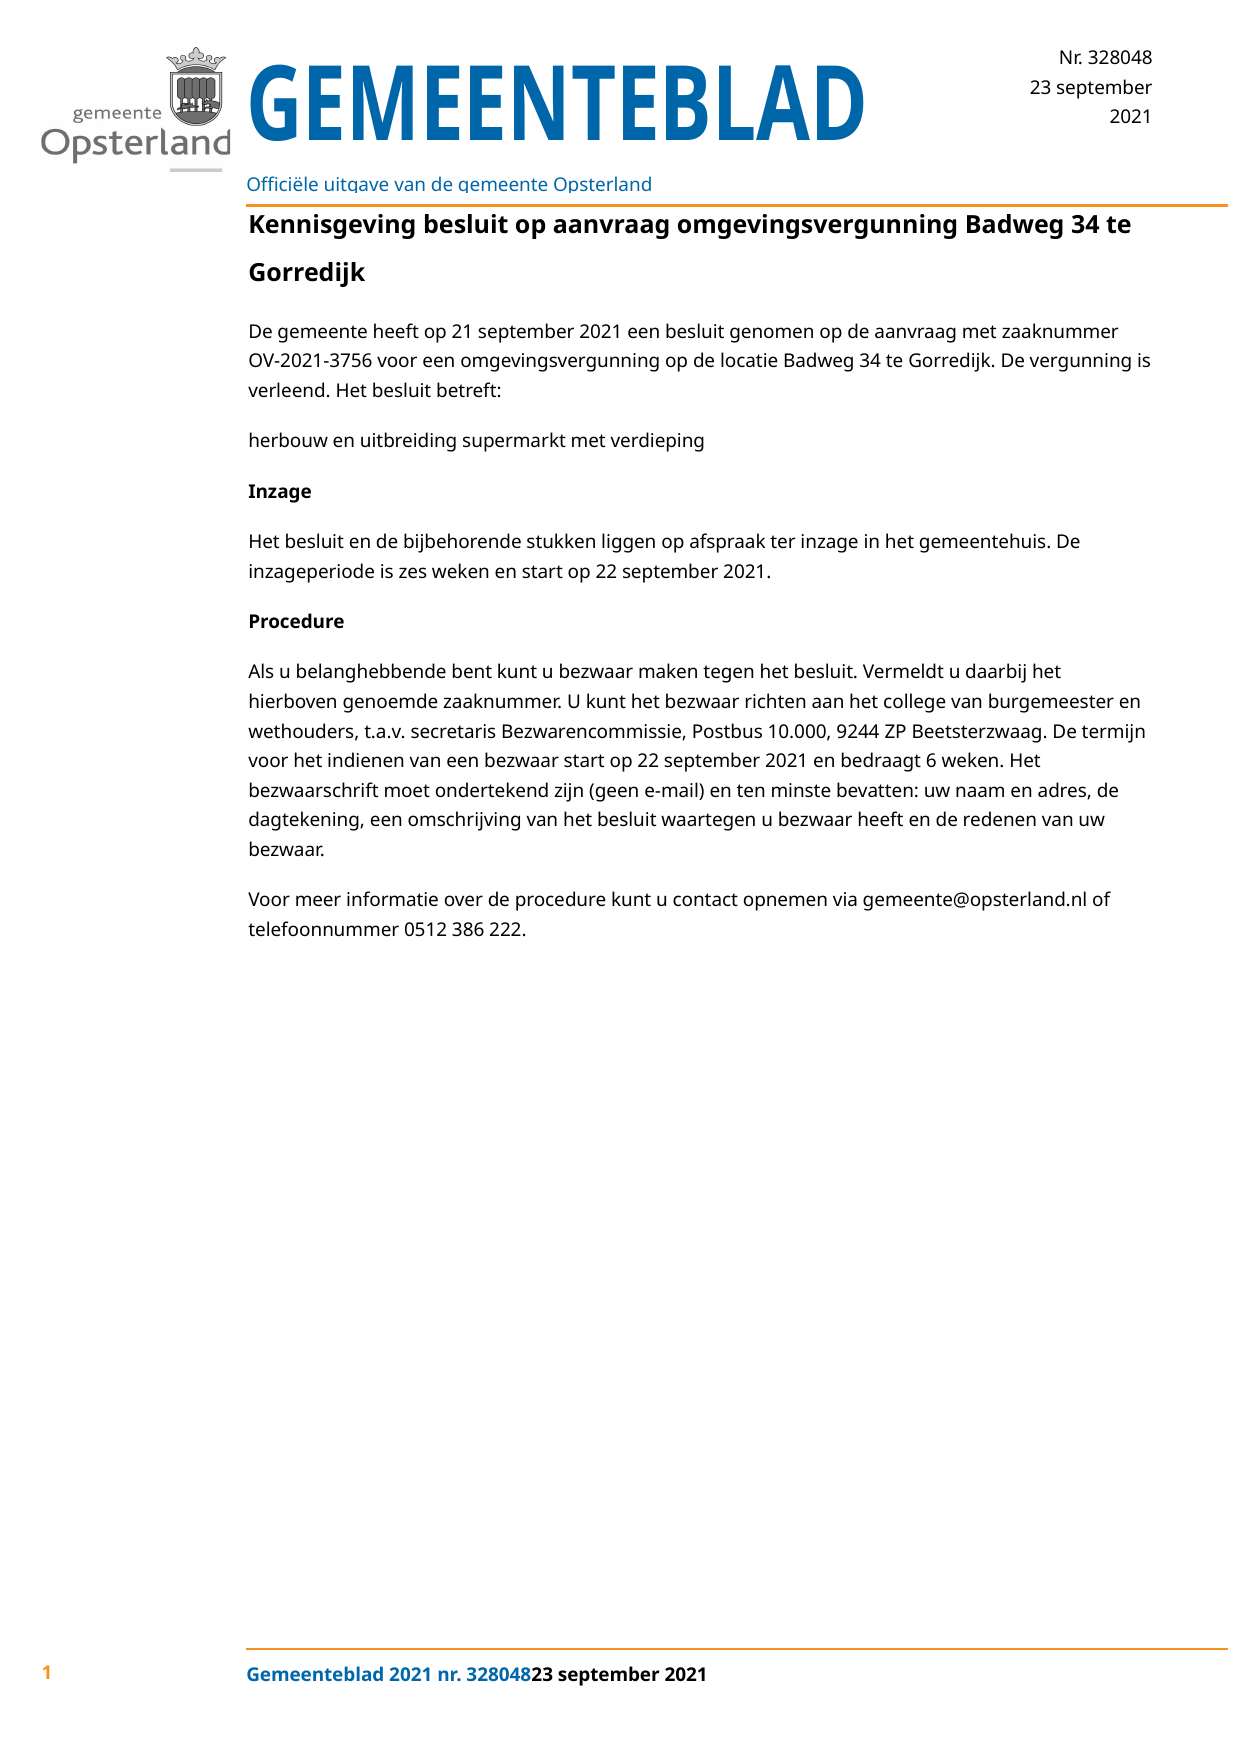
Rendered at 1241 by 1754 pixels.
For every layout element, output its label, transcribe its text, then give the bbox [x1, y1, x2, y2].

text Procedure [248, 608, 1152, 634]
text herbouw en uitbreiding supermarkt met verdieping [248, 427, 1152, 453]
text Kennisgeving besluit op aanvraag omgevingsvergunning Badweg 34 te Gorredijk [248, 207, 1152, 288]
text De gemeente heeft op 21 september 2021 een besluit genomen op de aanvraag met zaaknummer OV-2021-3756 voor een omgevingsvergunning op de locatie Badweg 34 te Gorredijk. De vergunning is verleend. Het besluit betreft: [248, 318, 1152, 403]
text Voor meer informatie over de procedure kunt u contact opnemen via gemeente@opsterland.nl of telefoonnummer 0512 386 222. [248, 887, 1152, 942]
text Het besluit en de bijbehorende stukken liggen op afspraak ter inzage in het gemeentehuis. De inzageperiode is zes weken en start op 22 september 2021. [248, 528, 1152, 584]
text Als u belanghebbende bent kunt u bezwaar maken tegen het besluit. Vermeldt u daarbij het hierboven genoemde zaaknummer. U kunt het bezwaar richten aan het college van burgemeester en wethouders, t.a.v. secretaris Bezwarencommissie, Postbus 10.000, 9244 ZP Beetsterzwaag. De termijn voor het indienen van een bezwaar start op 22 september 2021 en bedraagt 6 weken. Het bezwaarschrift moet ondertekend zijn (geen e-mail) en ten minste bevatten: uw naam en adres, de dagtekening, een omschrijving van het besluit waartegen u bezwaar heeft en de redenen van uw bezwaar. [248, 659, 1152, 862]
text Inzage [248, 478, 1152, 504]
picture [41, 47, 231, 172]
